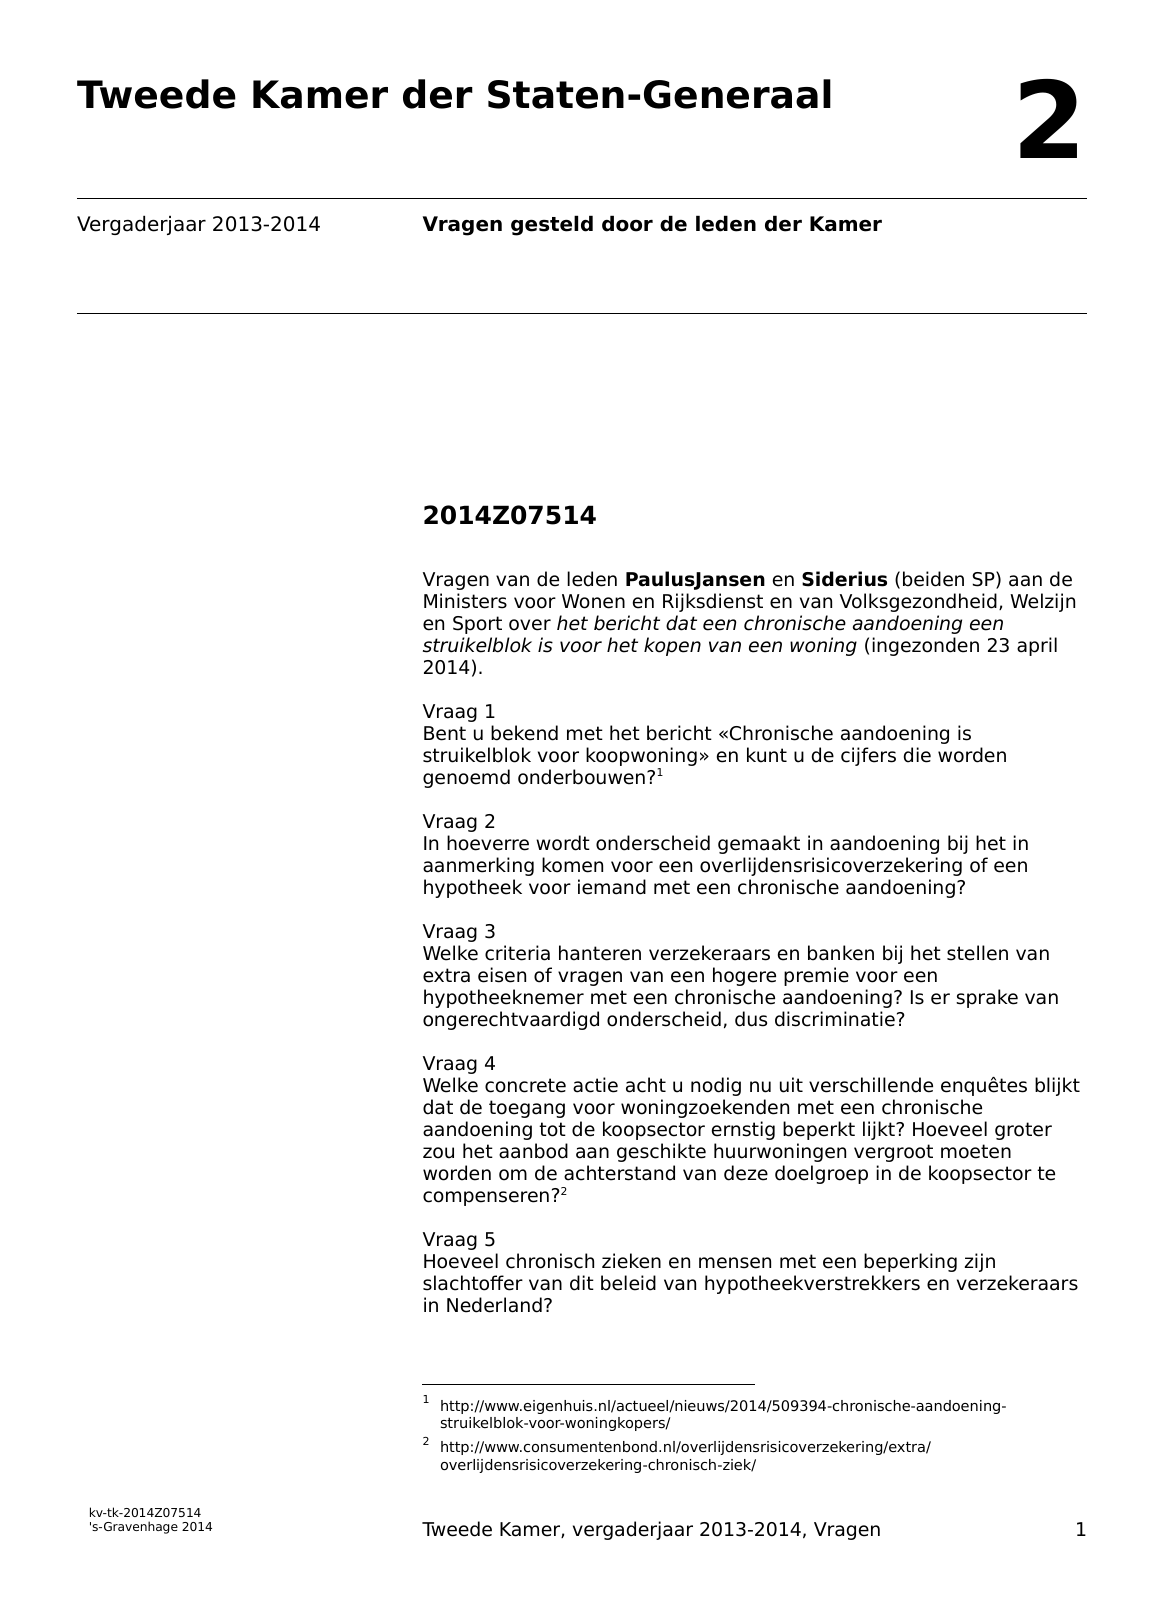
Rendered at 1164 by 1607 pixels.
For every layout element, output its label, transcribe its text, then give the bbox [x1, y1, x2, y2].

text Vraag 4 [422, 1053, 1087, 1075]
text http://www.consumentenbond.nl/overlijdensrisicoverzekering/extra/overlijdensrisicoverzekering-chronisch-ziek/ [422, 1435, 1087, 1474]
text http://www.eigenhuis.nl/actueel/nieuws/2014/509394-chronische-aandoening-struikelblok-voor-woningkopers/ [422, 1393, 1087, 1432]
text Vragen van de leden PaulusJansen en Siderius (beiden SP) aan de Ministers voor Wonen en Rijksdienst en van Volksgezondheid, Welzijn en Sport over het bericht dat een chronische aandoening een struikelblok is voor het kopen van een woning (ingezonden 23 april 2014). [422, 569, 1087, 679]
text Vraag 1 [422, 701, 1087, 723]
text Welke concrete actie acht u nodig nu uit verschillende enquêtes blijkt dat de toegang voor woningzoekenden met een chronische aandoening tot de koopsector ernstig beperkt lijkt? Hoeveel groter zou het aanbod aan geschikte huurwoningen vergroot moeten worden om de achterstand van deze doelgroep in de koopsector te compenseren? [422, 1075, 1087, 1207]
text Vraag 2 [422, 811, 1087, 833]
text kv-tk-2014Z07514 [88, 1506, 323, 1520]
text In hoeverre wordt onderscheid gemaakt in aandoening bij het in aanmerking komen voor een overlijdensrisicoverzekering of een hypotheek voor iemand met een chronische aandoening? [422, 833, 1087, 899]
text Hoeveel chronisch zieken en mensen met een beperking zijn slachtoffer van dit beleid van hypotheekverstrekkers en verzekeraars in Nederland? [422, 1251, 1087, 1317]
text 2014Z07514 [422, 501, 1087, 531]
text Bent u bekend met het bericht «Chronische aandoening is struikelblok voor koopwoning» en kunt u de cijfers die worden genoemd onderbouwen? [422, 723, 1087, 789]
table_cell Vergaderjaar 2013-2014 [77, 199, 422, 313]
table_header Tweede Kamer der Staten-Generaal [77, 59, 886, 198]
text Vraag 5 [422, 1229, 1087, 1251]
table_header 2 [886, 59, 1087, 198]
text Vraag 3 [422, 921, 1087, 943]
table_cell Vragen gesteld door de leden der Kamer [422, 199, 1087, 313]
text 's-Gravenhage 2014 [88, 1520, 323, 1534]
text Welke criteria hanteren verzekeraars en banken bij het stellen van extra eisen of vragen van een hogere premie voor een hypotheeknemer met een chronische aandoening? Is er sprake van ongerechtvaardigd onderscheid, dus discriminatie? [422, 943, 1087, 1031]
